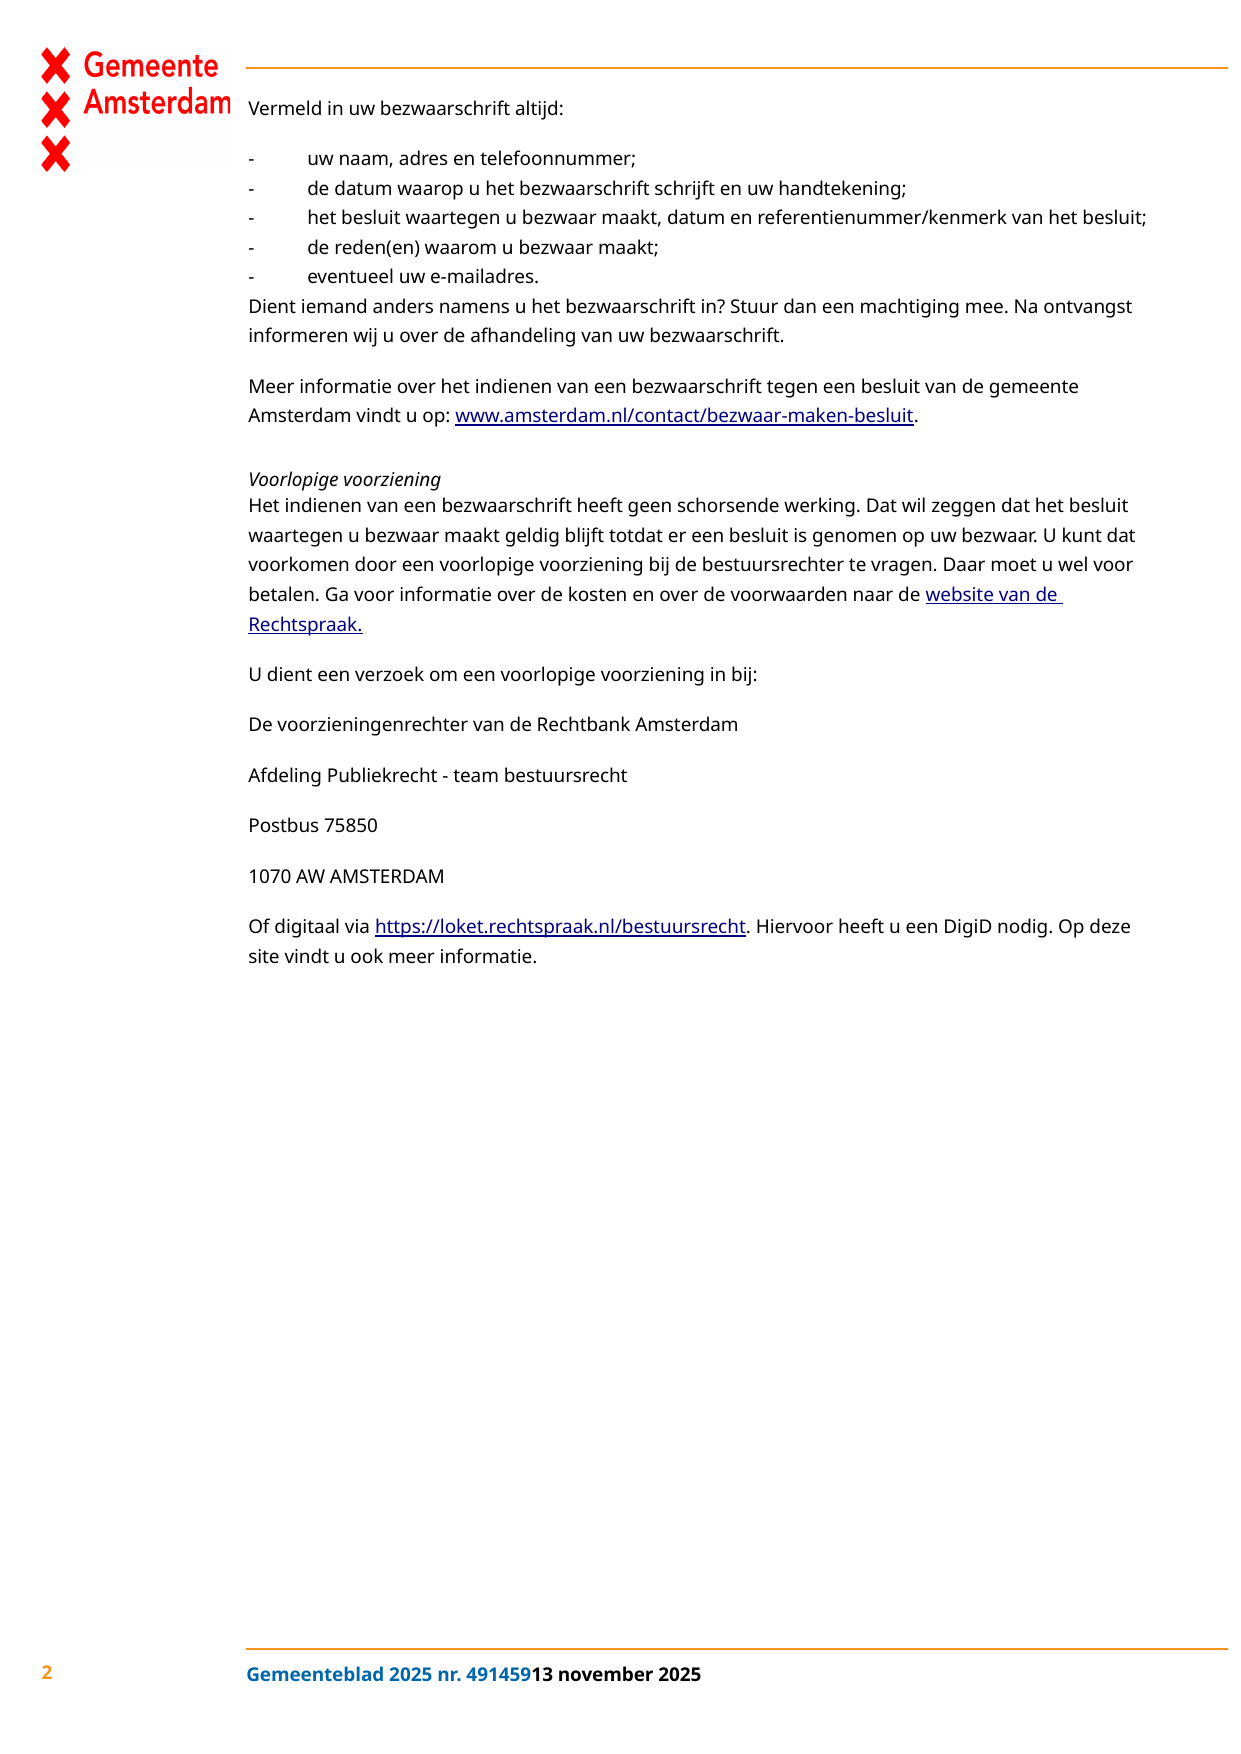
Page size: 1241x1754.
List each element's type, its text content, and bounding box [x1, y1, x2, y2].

text De voorzieningenrechter van de Rechtbank Amsterdam [248, 712, 1152, 737]
list het besluit waartegen u bezwaar maakt, datum en referentienummer/kenmerk van het besluit; [248, 204, 1152, 230]
list de datum waarop u het bezwaarschrift schrijft en uw handtekening; [248, 175, 1152, 201]
text Het indienen van een bezwaarschrift heeft geen schorsende werking. Dat wil zeggen dat het besluit waartegen u bezwaar maakt geldig blijft totdat er een besluit is genomen op uw bezwaar. U kunt dat voorkomen door een voorlopige voorziening bij de bestuursrechter te vragen. Daar moet u wel voor betalen. Ga voor informatie over de kosten en over de voorwaarden naar de website van de Rechtspraak. [248, 492, 1152, 636]
text U dient een verzoek om een voorlopige voorziening in bij: [248, 661, 1152, 687]
list eventueel uw e-mailadres. [248, 263, 1152, 289]
text Dient iemand anders namens u het bezwaarschrift in? Stuur dan een machtiging mee. Na ontvangst informeren wij u over de afhandeling van uw bezwaarschrift. [248, 293, 1152, 348]
list de reden(en) waarom u bezwaar maakt; [248, 234, 1152, 260]
list uw naam, adres en telefoonnummer; [248, 145, 1152, 171]
text Afdeling Publiekrecht - team bestuursrecht [248, 762, 1152, 788]
picture [41, 47, 231, 172]
text Of digitaal via https://loket.rechtspraak.nl/bestuursrecht. Hiervoor heeft u een DigiD nodig. Op deze site vindt u ook meer informatie. [248, 913, 1152, 968]
text Voorlopige voorziening [248, 467, 1152, 492]
text Postbus 75850 [248, 812, 1152, 838]
text Meer informatie over het indienen van een bezwaarschrift tegen een besluit van de gemeente Amsterdam vindt u op: www.amsterdam.nl/contact/bezwaar-maken-besluit. [248, 373, 1152, 428]
text 1070 AW AMSTERDAM [248, 863, 1152, 888]
text Vermeld in uw bezwaarschrift altijd: [248, 95, 1152, 121]
